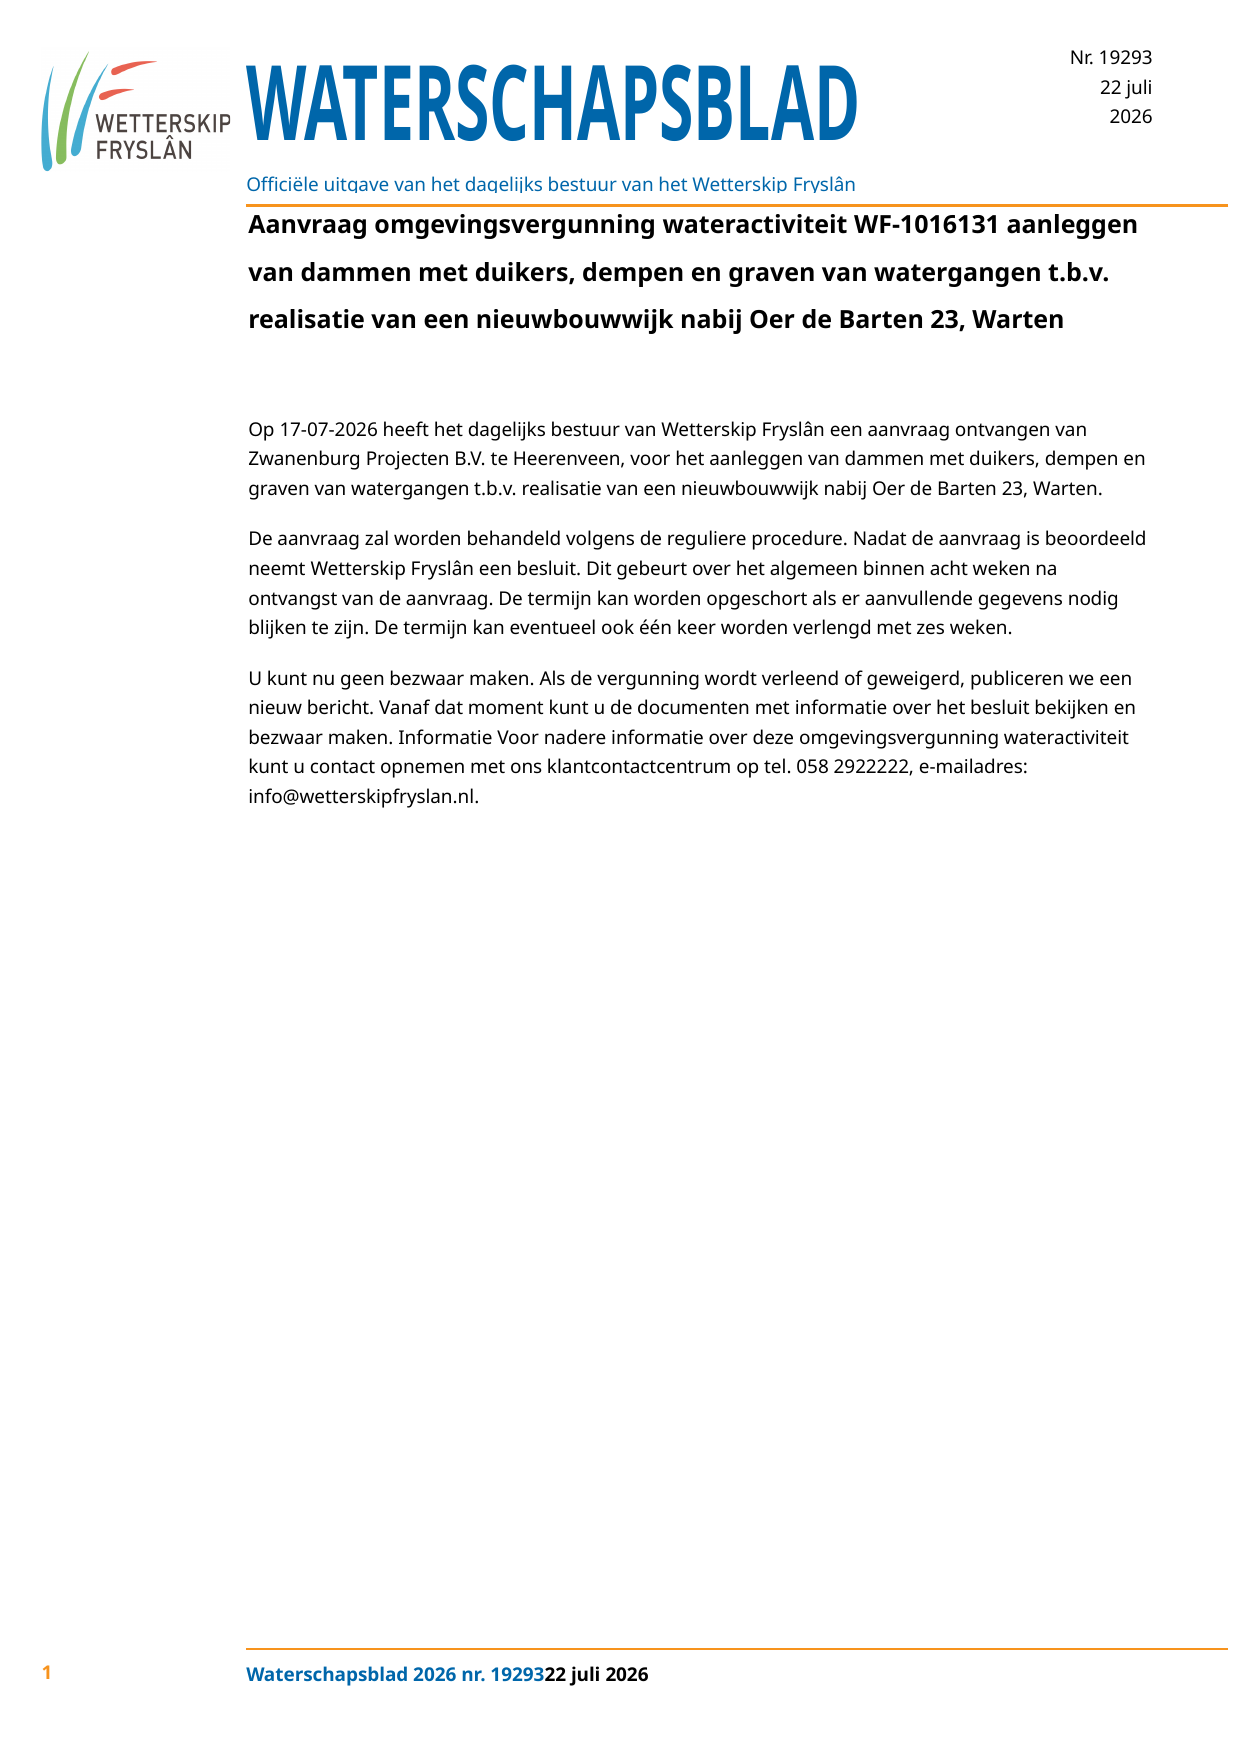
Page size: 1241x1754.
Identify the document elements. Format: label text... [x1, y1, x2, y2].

text Aanvraag omgevingsvergunning wateractiviteit WF-1016131 aanleggen van dammen met duikers, dempen en graven van watergangen t.b.v. realisatie van een nieuwbouwwijk nabij Oer de Barten 23, Warten [248, 207, 1152, 336]
text Op 17-07-2026 heeft het dagelijks bestuur van Wetterskip Fryslân een aanvraag ontvangen van Zwanenburg Projecten B.V. te Heerenveen, voor het aanleggen van dammen met duikers, dempen en graven van watergangen t.b.v. realisatie van een nieuwbouwwijk nabij Oer de Barten 23, Warten. [248, 416, 1152, 501]
text De aanvraag zal worden behandeld volgens de reguliere procedure. Nadat de aanvraag is beoordeeld neemt Wetterskip Fryslân een besluit. Dit gebeurt over het algemeen binnen acht weken na ontvangst van de aanvraag. De termijn kan worden opgeschort als er aanvullende gegevens nodig blijken te zijn. De termijn kan eventueel ook één keer worden verlengd met zes weken. [248, 526, 1152, 640]
text U kunt nu geen bezwaar maken. Als de vergunning wordt verleend of geweigerd, publiceren we een nieuw bericht. Vanaf dat moment kunt u de documenten met informatie over het besluit bekijken en bezwaar maken. Informatie Voor nadere informatie over deze omgevingsvergunning wateractiviteit kunt u contact opnemen met ons klantcontactcentrum op tel. 058 2922222, e-mailadres: info@wetterskipfryslan.nl. [248, 665, 1152, 809]
picture [41, 47, 231, 172]
